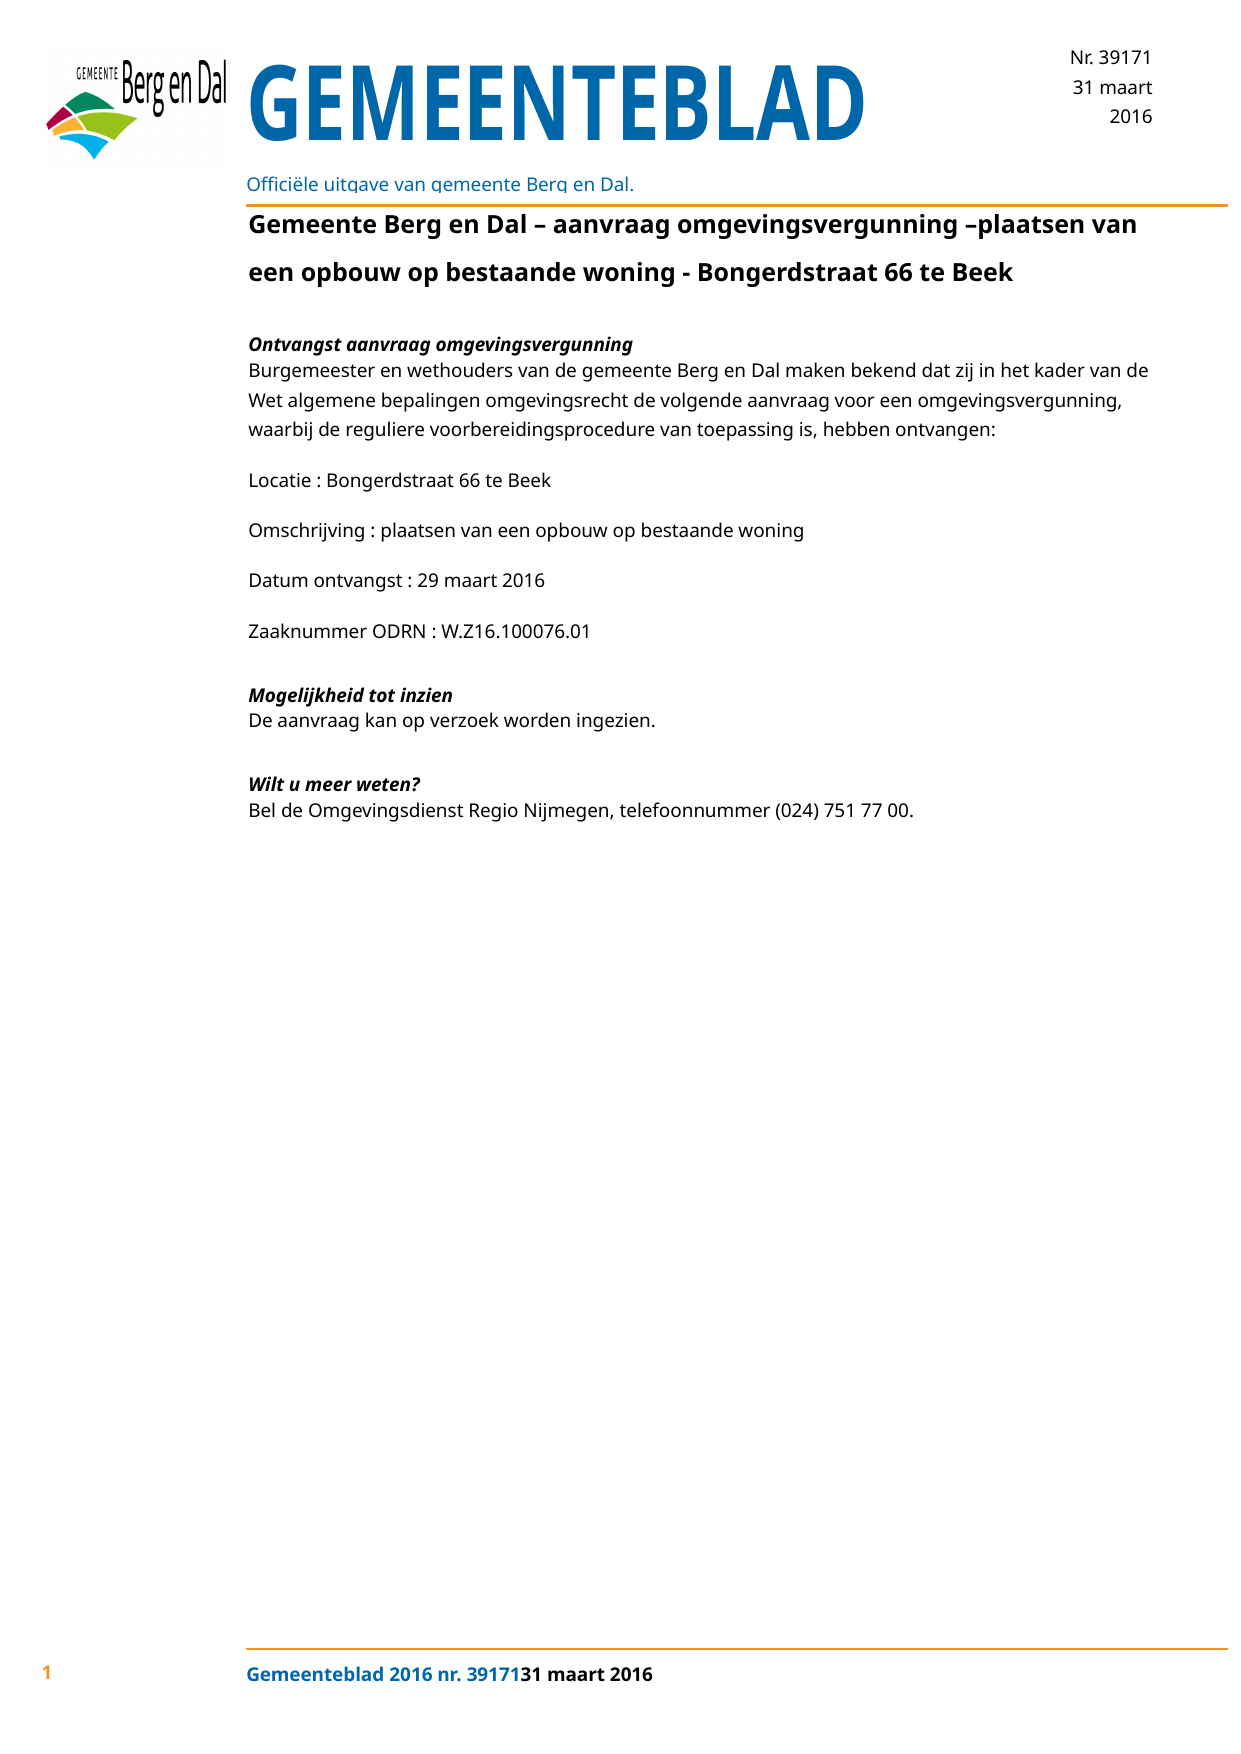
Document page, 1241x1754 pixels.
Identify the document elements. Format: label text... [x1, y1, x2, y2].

text Gemeente Berg en Dal – aanvraag omgevingsvergunning –plaatsen van een opbouw op bestaande woning - Bongerdstraat 66 te Beek [248, 207, 1152, 288]
text Wilt u meer weten? [248, 772, 1152, 797]
text Ontvangst aanvraag omgevingsvergunning [248, 331, 1152, 357]
text Mogelijkheid tot inzien [248, 682, 1152, 708]
text Burgemeester en wethouders van de gemeente Berg en Dal maken bekend dat zij in het kader van de Wet algemene bepalingen omgevingsrecht de volgende aanvraag voor een omgevingsvergunning, waarbij de reguliere voorbereidingsprocedure van toepassing is, hebben ontvangen: [248, 357, 1152, 442]
text De aanvraag kan op verzoek worden ingezien. [248, 708, 1152, 733]
text Bel de Omgevingsdienst Regio Nijmegen, telefoonnummer (024) 751 77 00. [248, 797, 1152, 823]
picture [41, 47, 231, 172]
text Datum ontvangst : 29 maart 2016 [248, 568, 1152, 593]
text Zaaknummer ODRN : W.Z16.100076.01 [248, 618, 1152, 644]
text Omschrijving : plaatsen van een opbouw op bestaande woning [248, 517, 1152, 543]
text Locatie : Bongerdstraat 66 te Beek [248, 467, 1152, 492]
